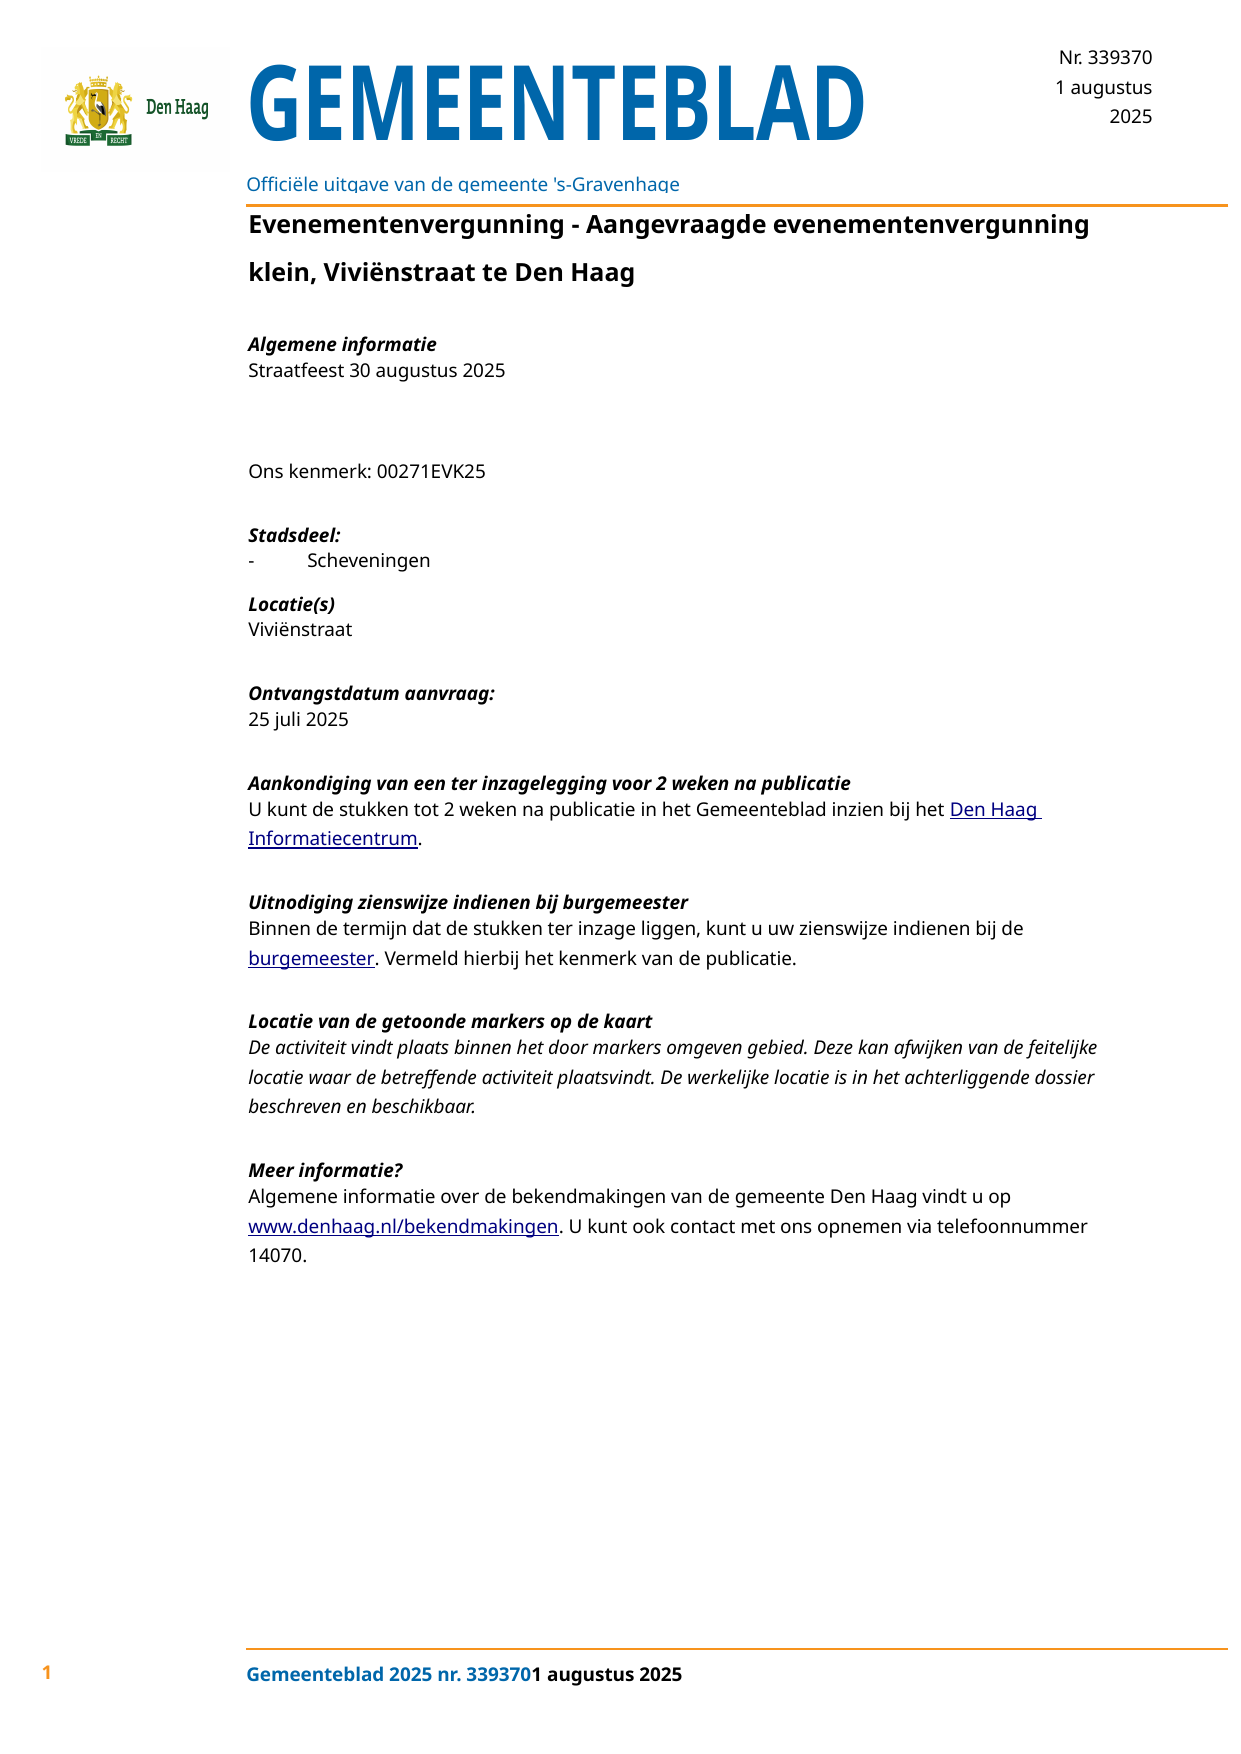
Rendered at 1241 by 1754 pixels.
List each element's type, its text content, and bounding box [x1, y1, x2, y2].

text Locatie van de getoonde markers op de kaart [248, 1009, 1152, 1034]
text Locatie(s) [248, 591, 1152, 617]
list Scheveningen [248, 548, 1152, 573]
text 25 juli 2025 [248, 706, 1152, 732]
text Evenementenvergunning - Aangevraagde evenementenvergunning klein, Viviënstraat te Den Haag [248, 207, 1152, 288]
text Viviënstraat [248, 617, 1152, 642]
picture [41, 47, 231, 172]
text Ons kenmerk: 00271EVK25 [248, 458, 1152, 484]
text Binnen de termijn dat de stukken ter inzage liggen, kunt u uw zienswijze indienen bij de burgemeester. Vermeld hierbij het kenmerk van de publicatie. [248, 915, 1152, 971]
text U kunt de stukken tot 2 weken na publicatie in het Gemeenteblad inzien bij het Den Haag Informatiecentrum. [248, 796, 1152, 851]
text De activiteit vindt plaats binnen het door markers omgeven gebied. Deze kan afwijken van de feitelijke locatie waar de betreffende activiteit plaatsvindt. De werkelijke locatie is in het achterliggende dossier beschreven en beschikbaar. [248, 1034, 1152, 1119]
text Algemene informatie [248, 331, 1152, 357]
text Algemene informatie over de bekendmakingen van de gemeente Den Haag vindt u op www.denhaag.nl/bekendmakingen. U kunt ook contact met ons opnemen via telefoonnummer 14070. [248, 1183, 1152, 1268]
text Aankondiging van een ter inzagelegging voor 2 weken na publicatie [248, 770, 1152, 796]
text Meer informatie? [248, 1158, 1152, 1183]
text Stadsdeel: [248, 522, 1152, 548]
text Ontvangstdatum aanvraag: [248, 681, 1152, 706]
text Uitnodiging zienswijze indienen bij burgemeester [248, 889, 1152, 915]
text Straatfeest 30 augustus 2025 [248, 357, 1152, 383]
